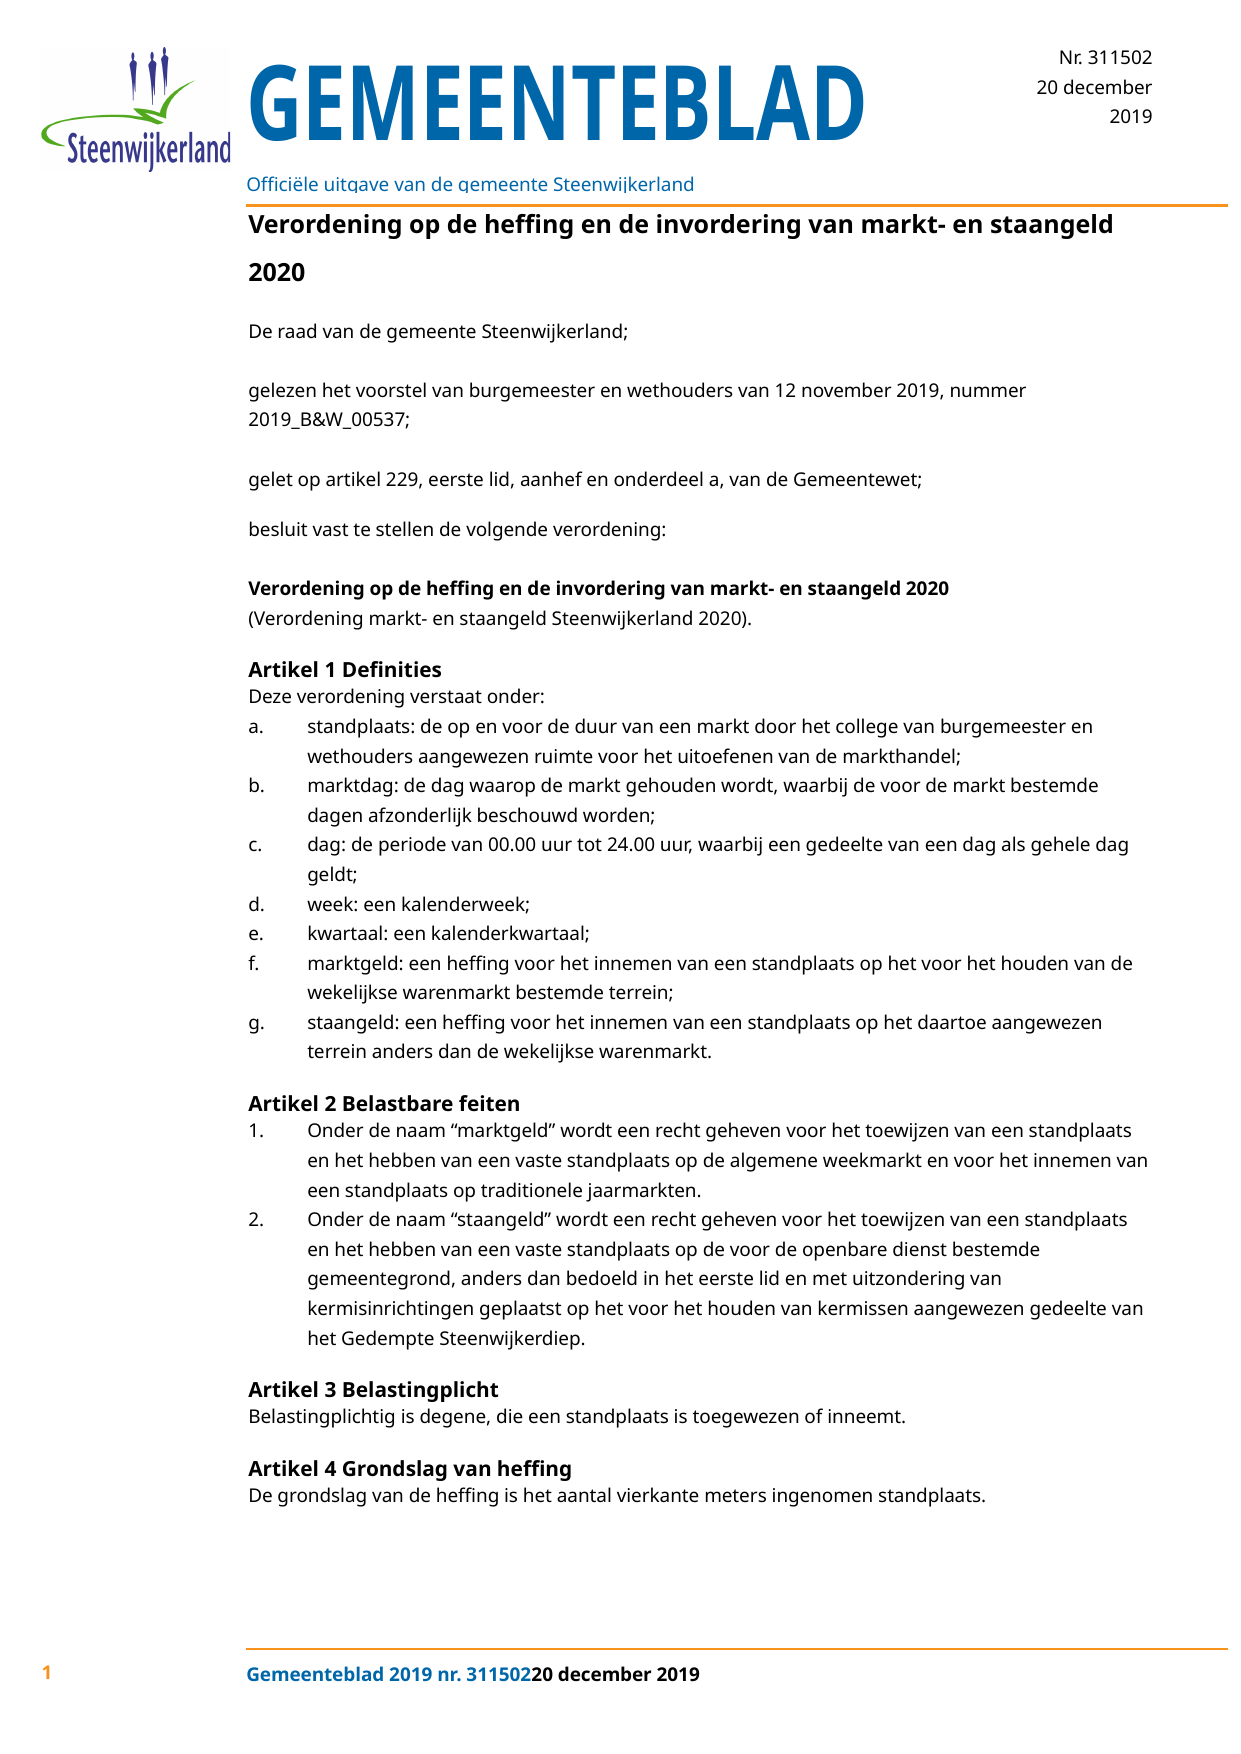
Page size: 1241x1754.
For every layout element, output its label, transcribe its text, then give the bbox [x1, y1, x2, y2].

text Artikel 4 Grondslag van heffing [248, 1454, 1152, 1482]
list marktdag: de dag waarop de markt gehouden wordt, waarbij de voor de markt bestemde dagen afzonderlijk beschouwd worden; [248, 772, 1152, 828]
text (Verordening markt- en staangeld Steenwijkerland 2020). [248, 605, 1152, 631]
text Verordening op de heffing en de invordering van markt- en staangeld 2020 [248, 575, 1152, 601]
text De raad van de gemeente Steenwijkerland; [248, 318, 1152, 344]
list dag: de periode van 00.00 uur tot 24.00 uur, waarbij een gedeelte van een dag als gehele dag geldt; [248, 832, 1152, 887]
text Artikel 3 Belastingplicht [248, 1375, 1152, 1403]
text Belastingplichtig is degene, die een standplaats is toegewezen of inneemt. [248, 1403, 1152, 1429]
text gelezen het voorstel van burgemeester en wethouders van 12 november 2019, nummer 2019_B&W_00537; [248, 377, 1152, 432]
text Deze verordening verstaat onder: [248, 684, 1152, 709]
list kwartaal: een kalenderkwartaal; [248, 920, 1152, 946]
list week: een kalenderweek; [248, 891, 1152, 917]
list staangeld: een heffing voor het innemen van een standplaats op het daartoe aangewezen terrein anders dan de wekelijkse warenmarkt. [248, 1009, 1152, 1064]
text De grondslag van de heffing is het aantal vierkante meters ingenomen standplaats. [248, 1482, 1152, 1508]
text Artikel 2 Belastbare feiten [248, 1089, 1152, 1118]
text Verordening op de heffing en de invordering van markt- en staangeld 2020 [248, 207, 1152, 288]
text gelet op artikel 229, eerste lid, aanhef en onderdeel a, van de Gemeentewet; [248, 466, 1152, 492]
list Onder de naam “staangeld” wordt een recht geheven voor het toewijzen van een standplaats en het hebben van een vaste standplaats op de voor de openbare dienst bestemde gemeentegrond, anders dan bedoeld in het eerste lid en met uitzondering van kermisinrichtingen geplaatst op het voor het houden van kermissen aangewezen gedeelte van het Gedempte Steenwijkerdiep. [248, 1206, 1152, 1350]
text besluit vast te stellen de volgende verordening: [248, 516, 1152, 542]
picture [41, 47, 231, 172]
text Artikel 1 Definities [248, 655, 1152, 684]
list marktgeld: een heffing voor het innemen van een standplaats op het voor het houden van de wekelijkse warenmarkt bestemde terrein; [248, 950, 1152, 1005]
list standplaats: de op en voor de duur van een markt door het college van burgemeester en wethouders aangewezen ruimte voor het uitoefenen van de markthandel; [248, 713, 1152, 769]
list Onder de naam “marktgeld” wordt een recht geheven voor het toewijzen van een standplaats en het hebben van een vaste standplaats op de algemene weekmarkt en voor het innemen van een standplaats op traditionele jaarmarkten. [248, 1118, 1152, 1202]
